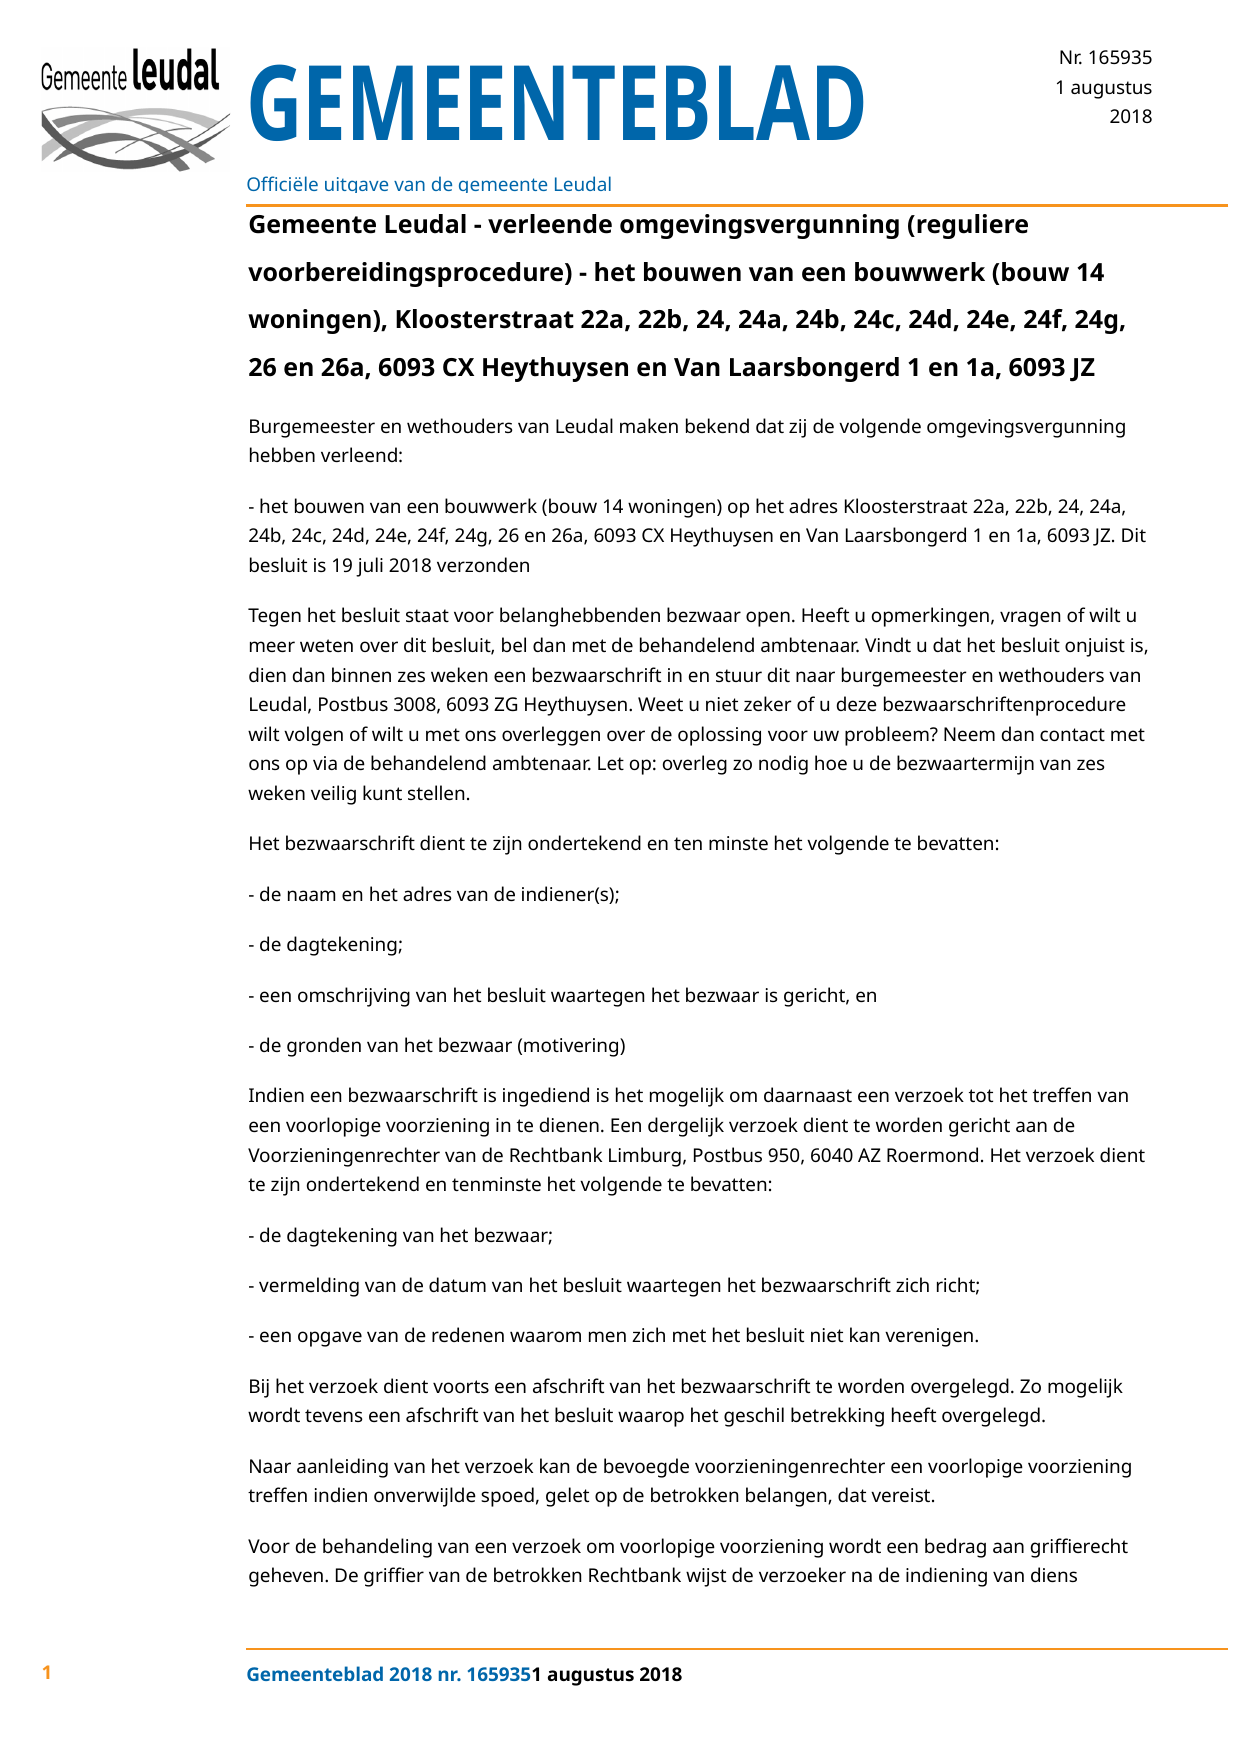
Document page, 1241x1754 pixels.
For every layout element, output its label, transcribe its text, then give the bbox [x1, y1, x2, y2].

picture [41, 47, 231, 172]
text - de dagtekening van het bezwaar; [248, 1222, 1152, 1248]
text Burgemeester en wethouders van Leudal maken bekend dat zij de volgende omgevingsvergunning hebben verleend: [248, 413, 1152, 468]
text - een omschrijving van het besluit waartegen het bezwaar is gericht, en [248, 982, 1152, 1008]
text Gemeente Leudal - verleende omgevingsvergunning (reguliere voorbereidingsprocedure) - het bouwen van een bouwwerk (bouw 14 woningen), Kloosterstraat 22a, 22b, 24, 24a, 24b, 24c, 24d, 24e, 24f, 24g, 26 en 26a, 6093 CX Heythuysen en Van Laarsbongerd 1 en 1a, 6093 JZ [248, 207, 1152, 384]
text - de dagtekening; [248, 931, 1152, 957]
text - de naam en het adres van de indiener(s); [248, 881, 1152, 907]
text - de gronden van het bezwaar (motivering) [248, 1032, 1152, 1058]
text Voor de behandeling van een verzoek om voorlopige voorziening wordt een bedrag aan griffierecht geheven. De griffier van de betrokken Rechtbank wijst de verzoeker na de indiening van diens [248, 1533, 1152, 1588]
text - vermelding van de datum van het besluit waartegen het bezwaarschrift zich richt; [248, 1272, 1152, 1298]
text Bij het verzoek dient voorts een afschrift van het bezwaarschrift te worden overgelegd. Zo mogelijk wordt tevens een afschrift van het besluit waarop het geschil betrekking heeft overgelegd. [248, 1373, 1152, 1428]
text Tegen het besluit staat voor belanghebbenden bezwaar open. Heeft u opmerkingen, vragen of wilt u meer weten over dit besluit, bel dan met de behandelend ambtenaar. Vindt u dat het besluit onjuist is, dien dan binnen zes weken een bezwaarschrift in en stuur dit naar burgemeester en wethouders van Leudal, Postbus 3008, 6093 ZG Heythuysen. Weet u niet zeker of u deze bezwaarschriftenprocedure wilt volgen of wilt u met ons overleggen over de oplossing voor uw probleem? Neem dan contact met ons op via de behandelend ambtenaar. Let op: overleg zo nodig hoe u de bezwaartermijn van zes weken veilig kunt stellen. [248, 603, 1152, 806]
text - het bouwen van een bouwwerk (bouw 14 woningen) op het adres Kloosterstraat 22a, 22b, 24, 24a, 24b, 24c, 24d, 24e, 24f, 24g, 26 en 26a, 6093 CX Heythuysen en Van Laarsbongerd 1 en 1a, 6093 JZ. Dit besluit is 19 juli 2018 verzonden [248, 493, 1152, 578]
text Het bezwaarschrift dient te zijn ondertekend en ten minste het volgende te bevatten: [248, 831, 1152, 856]
text Indien een bezwaarschrift is ingediend is het mogelijk om daarnaast een verzoek tot het treffen van een voorlopige voorziening in te dienen. Een dergelijk verzoek dient te worden gericht aan de Voorzieningenrechter van de Rechtbank Limburg, Postbus 950, 6040 AZ Roermond. Het verzoek dient te zijn ondertekend en tenminste het volgende te bevatten: [248, 1083, 1152, 1197]
text - een opgave van de redenen waarom men zich met het besluit niet kan verenigen. [248, 1323, 1152, 1348]
text Naar aanleiding van het verzoek kan de bevoegde voorzieningenrechter een voorlopige voorziening treffen indien onverwijlde spoed, gelet op de betrokken belangen, dat vereist. [248, 1453, 1152, 1508]
